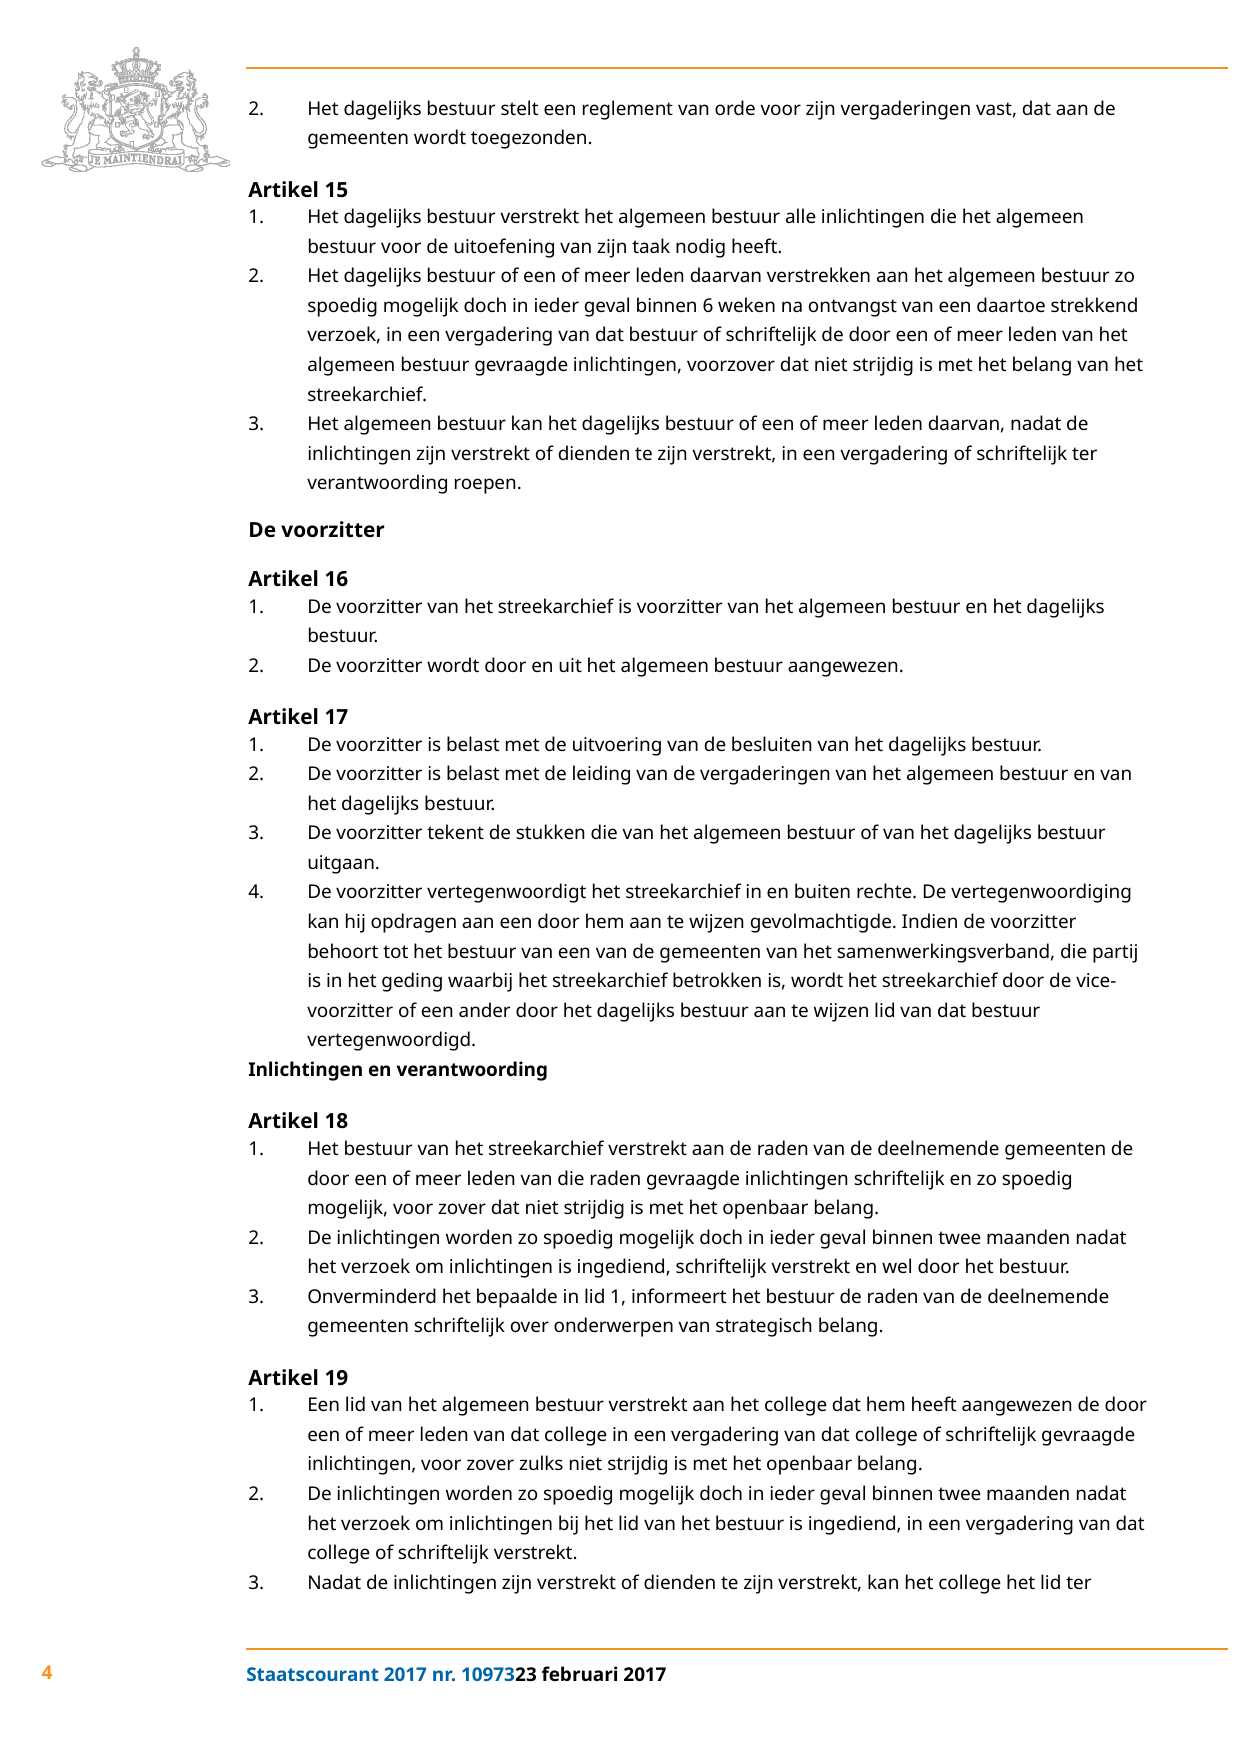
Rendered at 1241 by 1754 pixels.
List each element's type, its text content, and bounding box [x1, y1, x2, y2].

text Inlichtingen en verantwoording [248, 1056, 1152, 1082]
list Het dagelijks bestuur verstrekt het algemeen bestuur alle inlichtingen die het algemeen bestuur voor de uitoefening van zijn taak nodig heeft. [248, 203, 1152, 258]
text Artikel 16 [248, 564, 1152, 593]
text Artikel 19 [248, 1363, 1152, 1391]
text Artikel 18 [248, 1107, 1152, 1135]
list Onverminderd het bepaalde in lid 1, informeert het bestuur de raden van de deelnemende gemeenten schriftelijk over onderwerpen van strategisch belang. [248, 1283, 1152, 1338]
text Artikel 17 [248, 702, 1152, 731]
list De voorzitter is belast met de uitvoering van de besluiten van het dagelijks bestuur. [248, 731, 1152, 757]
text Artikel 15 [248, 175, 1152, 203]
list Nadat de inlichtingen zijn verstrekt of dienden te zijn verstrekt, kan het college het lid ter [248, 1569, 1152, 1595]
list De voorzitter is belast met de leiding van de vergaderingen van het algemeen bestuur en van het dagelijks bestuur. [248, 760, 1152, 816]
list De voorzitter tekent de stukken die van het algemeen bestuur of van het dagelijks bestuur uitgaan. [248, 819, 1152, 875]
list De inlichtingen worden zo spoedig mogelijk doch in ieder geval binnen twee maanden nadat het verzoek om inlichtingen is ingediend, schriftelijk verstrekt en wel door het bestuur. [248, 1224, 1152, 1279]
list Het bestuur van het streekarchief verstrekt aan de raden van de deelnemende gemeenten de door een of meer leden van die raden gevraagde inlichtingen schriftelijk en zo spoedig mogelijk, voor zover dat niet strijdig is met het openbaar belang. [248, 1135, 1152, 1220]
text De voorzitter [248, 515, 1152, 543]
list Het algemeen bestuur kan het dagelijks bestuur of een of meer leden daarvan, nadat de inlichtingen zijn verstrekt of dienden te zijn verstrekt, in een vergadering of schriftelijk ter verantwoording roepen. [248, 410, 1152, 495]
list De inlichtingen worden zo spoedig mogelijk doch in ieder geval binnen twee maanden nadat het verzoek om inlichtingen bij het lid van het bestuur is ingediend, in een vergadering van dat college of schriftelijk verstrekt. [248, 1480, 1152, 1565]
list De voorzitter vertegenwoordigt het streekarchief in en buiten rechte. De vertegenwoordiging kan hij opdragen aan een door hem aan te wijzen gevolmachtigde. Indien de voorzitter behoort tot het bestuur van een van de gemeenten van het samenwerkingsverband, die partij is in het geding waarbij het streekarchief betrokken is, wordt het streekarchief door de vice-voorzitter of een ander door het dagelijks bestuur aan te wijzen lid van dat bestuur vertegenwoordigd. [248, 879, 1152, 1052]
list Een lid van het algemeen bestuur verstrekt aan het college dat hem heeft aangewezen de door een of meer leden van dat college in een vergadering van dat college of schriftelijk gevraagde inlichtingen, voor zover zulks niet strijdig is met het openbaar belang. [248, 1391, 1152, 1476]
list De voorzitter van het streekarchief is voorzitter van het algemeen bestuur en het dagelijks bestuur. [248, 593, 1152, 648]
picture [41, 47, 231, 172]
list Het dagelijks bestuur of een of meer leden daarvan verstrekken aan het algemeen bestuur zo spoedig mogelijk doch in ieder geval binnen 6 weken na ontvangst van een daartoe strekkend verzoek, in een vergadering van dat bestuur of schriftelijk de door een of meer leden van het algemeen bestuur gevraagde inlichtingen, voorzover dat niet strijdig is met het belang van het streekarchief. [248, 262, 1152, 406]
list De voorzitter wordt door en uit het algemeen bestuur aangewezen. [248, 652, 1152, 678]
list Het dagelijks bestuur stelt een reglement van orde voor zijn vergaderingen vast, dat aan de gemeenten wordt toegezonden. [248, 95, 1152, 150]
